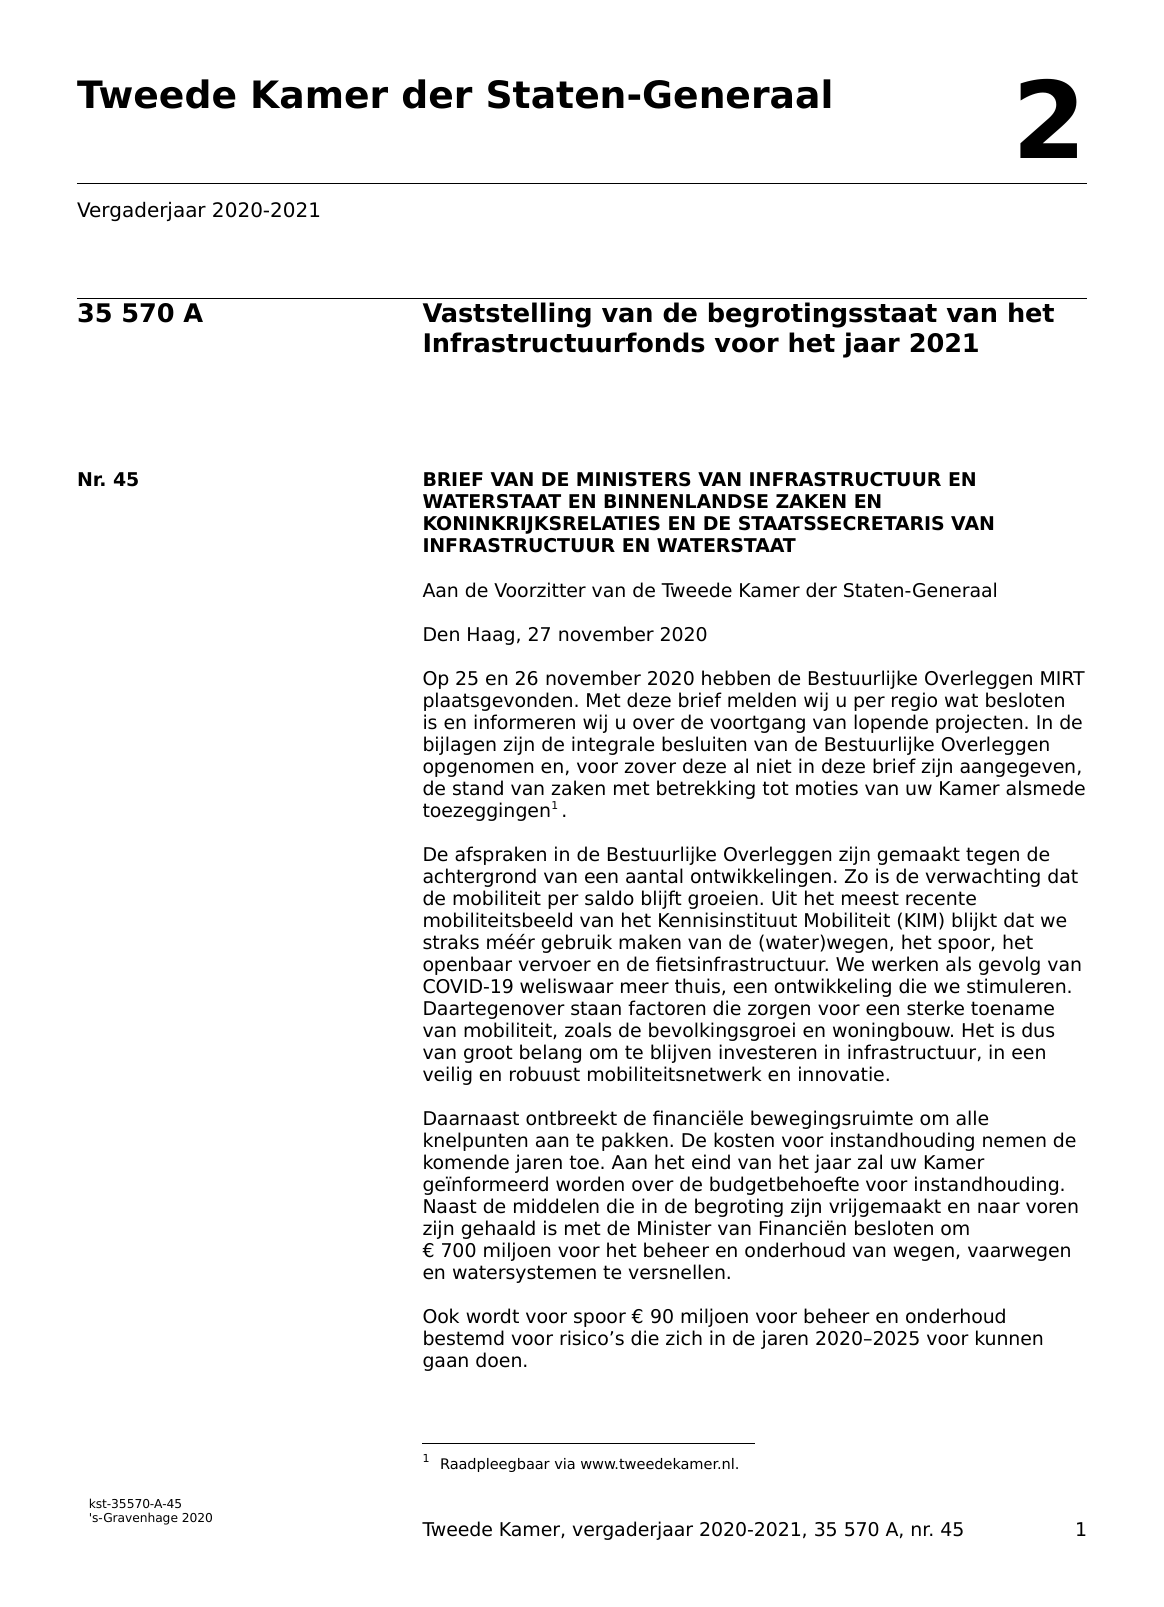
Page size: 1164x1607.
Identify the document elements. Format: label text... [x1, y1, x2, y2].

table_header 2 [886, 59, 1087, 183]
text Op 25 en 26 november 2020 hebben de Bestuurlijke Overleggen MIRT plaatsgevonden. Met deze brief melden wij u per regio wat besloten is en informeren wij u over de voortgang van lopende projecten. In de bijlagen zijn de integrale besluiten van de Bestuurlijke Overleggen opgenomen en, voor zover deze al niet in deze brief zijn aangegeven, de stand van zaken met betrekking tot moties van uw Kamer alsmede toezeggingen. [422, 668, 1087, 822]
text Raadpleegbaar via www.tweedekamer.nl. [422, 1452, 1087, 1474]
text 's-Gravenhage 2020 [88, 1511, 323, 1525]
table_header Tweede Kamer der Staten-Generaal [77, 59, 886, 183]
text Daarnaast ontbreekt de financiële bewegingsruimte om alle knelpunten aan te pakken. De kosten voor instandhouding nemen de komende jaren toe. Aan het eind van het jaar zal uw Kamer geïnformeerd worden over de budgetbehoefte voor instandhouding. Naast de middelen die in de begroting zijn vrijgemaakt en naar voren zijn gehaald is met de Minister van Financiën besloten om € 700 miljoen voor het beheer en onderhoud van wegen, vaarwegen en watersystemen te versnellen. [422, 1108, 1087, 1284]
text Den Haag, 27 november 2020 [422, 624, 1087, 646]
text De afspraken in de Bestuurlijke Overleggen zijn gemaakt tegen de achtergrond van een aantal ontwikkelingen. Zo is de verwachting dat de mobiliteit per saldo blijft groeien. Uit het meest recente mobiliteitsbeeld van het Kennisinstituut Mobiliteit (KIM) blijkt dat we straks méér gebruik maken van de (water)wegen, het spoor, het openbaar vervoer en de fietsinfrastructuur. We werken als gevolg van COVID-19 weliswaar meer thuis, een ontwikkeling die we stimuleren. Daartegenover staan factoren die zorgen voor een sterke toename van mobiliteit, zoals de bevolkingsgroei en woningbouw. Het is dus van groot belang om te blijven investeren in infrastructuur, in een veilig en robuust mobiliteitsnetwerk en innovatie. [422, 844, 1087, 1086]
subtitle 35 570 A Vaststelling van de begrotingsstaat van het Infrastructuurfonds voor het jaar 2021 [77, 299, 1087, 358]
table_cell Vergaderjaar 2020-2021 [77, 184, 1087, 298]
text Aan de Voorzitter van de Tweede Kamer der Staten-Generaal [422, 579, 1087, 601]
text Ook wordt voor spoor € 90 miljoen voor beheer en onderhoud bestemd voor risico’s die zich in de jaren 2020–2025 voor kunnen gaan doen. [422, 1306, 1087, 1372]
subtitle Nr. 45 BRIEF VAN DE MINISTERS VAN INFRASTRUCTUUR EN WATERSTAAT EN BINNENLANDSE ZAKEN EN KONINKRIJKSRELATIES EN DE STAATSSECRETARIS VAN INFRASTRUCTUUR EN WATERSTAAT [77, 469, 1087, 557]
text kst-35570-A-45 [88, 1497, 323, 1511]
